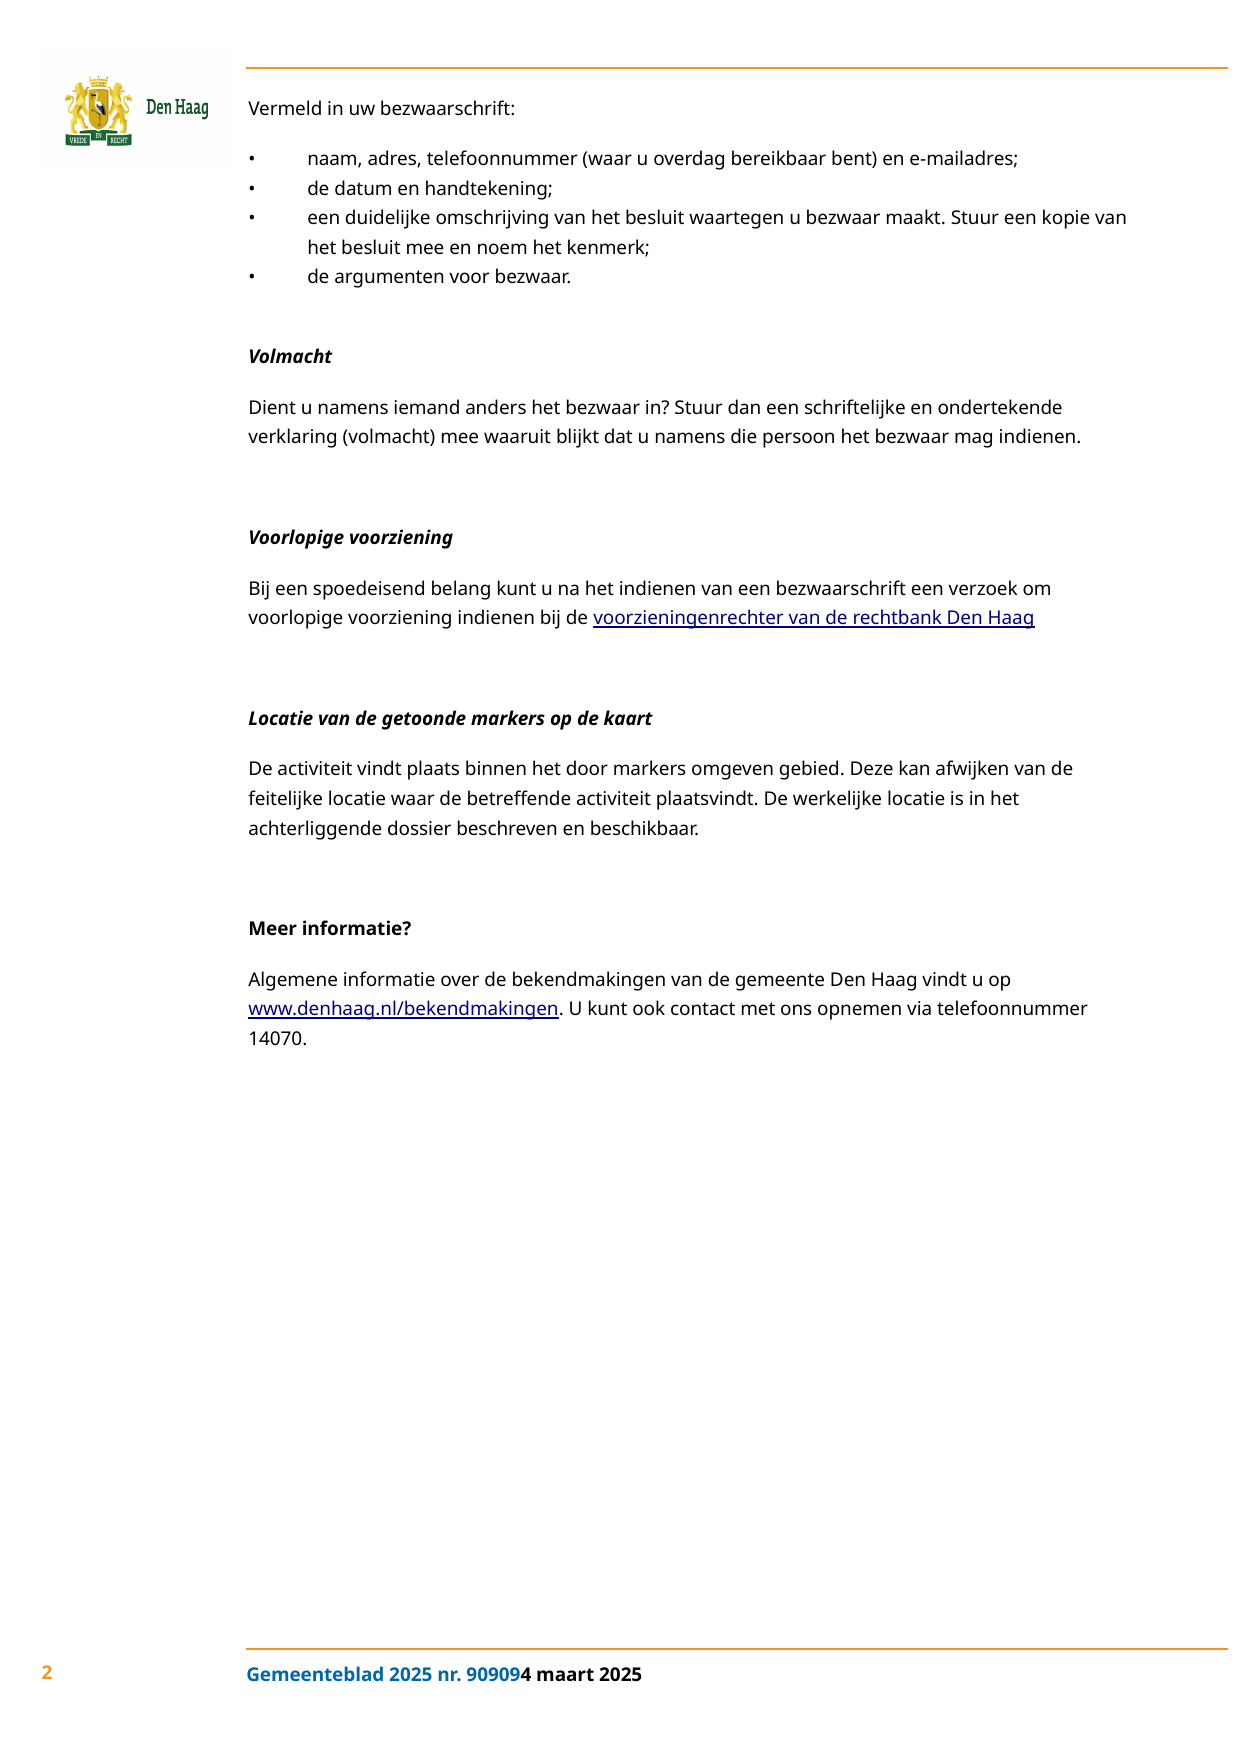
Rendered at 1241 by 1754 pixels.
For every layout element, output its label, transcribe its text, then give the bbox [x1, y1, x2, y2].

text De activiteit vindt plaats binnen het door markers omgeven gebied. Deze kan afwijken van de feitelijke locatie waar de betreffende activiteit plaatsvindt. De werkelijke locatie is in het achterliggende dossier beschreven en beschikbaar. [248, 756, 1152, 841]
text Meer informatie? [248, 916, 1152, 941]
text Dient u namens iemand anders het bezwaar in? Stuur dan een schriftelijke en ondertekende verklaring (volmacht) mee waaruit blijkt dat u namens die persoon het bezwaar mag indienen. [248, 394, 1152, 449]
list de argumenten voor bezwaar. [248, 263, 1152, 289]
text Volmacht [248, 343, 1152, 369]
list de datum en handtekening; [248, 175, 1152, 201]
text Locatie van de getoonde markers op de kaart [248, 705, 1152, 731]
list een duidelijke omschrijving van het besluit waartegen u bezwaar maakt. Stuur een kopie van het besluit mee en noem het kenmerk; [248, 204, 1152, 260]
list naam, adres, telefoonnummer (waar u overdag bereikbaar bent) en e-mailadres; [248, 145, 1152, 171]
text Vermeld in uw bezwaarschrift: [248, 95, 1152, 121]
picture [41, 47, 231, 172]
text Voorlopige voorziening [248, 524, 1152, 550]
text Bij een spoedeisend belang kunt u na het indienen van een bezwaarschrift een verzoek om voorlopige voorziening indienen bij de voorzieningenrechter van de rechtbank Den Haag [248, 575, 1152, 630]
text Algemene informatie over de bekendmakingen van de gemeente Den Haag vindt u op www.denhaag.nl/bekendmakingen. U kunt ook contact met ons opnemen via telefoonnummer 14070. [248, 966, 1152, 1051]
